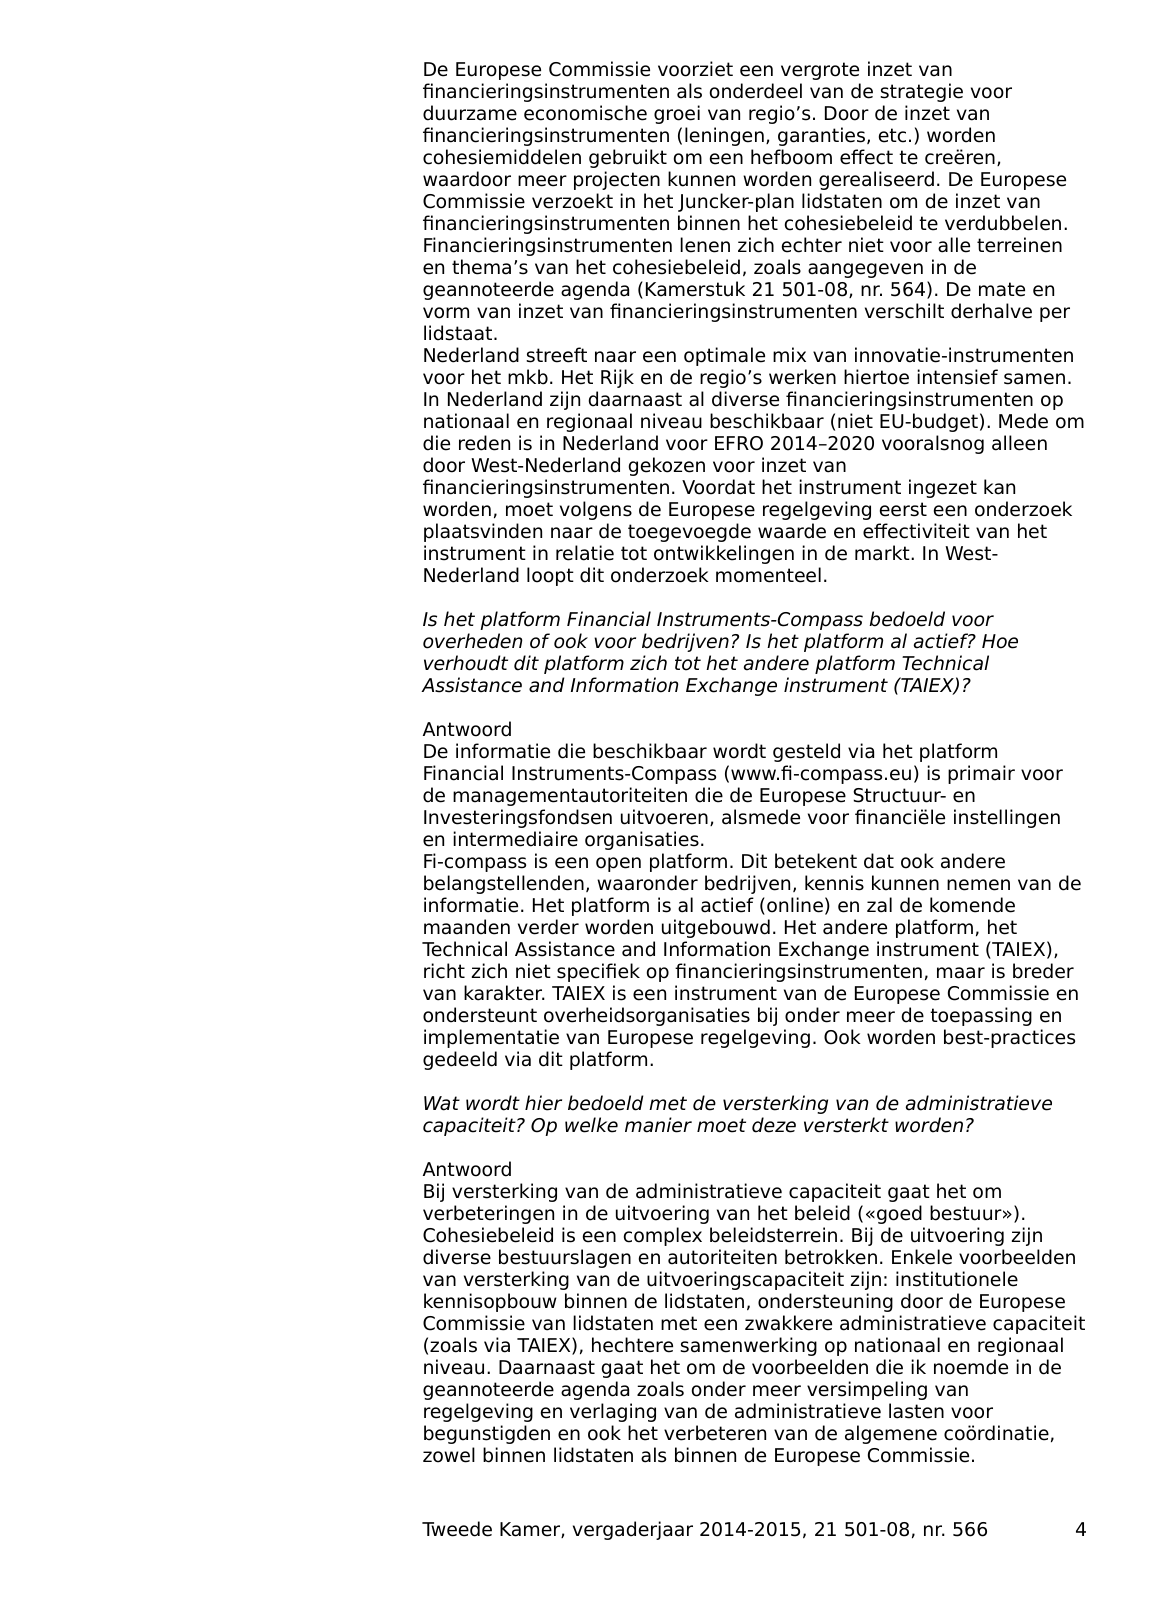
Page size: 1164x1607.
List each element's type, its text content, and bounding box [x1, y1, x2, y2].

text De informatie die beschikbaar wordt gesteld via het platform Financial Instruments-Compass (www.fi-compass.eu) is primair voor de managementautoriteiten die de Europese Structuur- en Investeringsfondsen uitvoeren, alsmede voor financiële instellingen en intermediaire organisaties. [422, 741, 1087, 851]
text Antwoord [422, 719, 1087, 741]
text Is het platform Financial Instruments-Compass bedoeld voor overheden of ook voor bedrijven? Is het platform al actief? Hoe verhoudt dit platform zich tot het andere platform Technical Assistance and Information Exchange instrument (TAIEX)? [422, 609, 1087, 697]
text Nederland streeft naar een optimale mix van innovatie-instrumenten voor het mkb. Het Rijk en de regio’s werken hiertoe intensief samen. In Nederland zijn daarnaast al diverse financieringsinstrumenten op nationaal en regionaal niveau beschikbaar (niet EU-budget). Mede om die reden is in Nederland voor EFRO 2014–2020 vooralsnog alleen door West-Nederland gekozen voor inzet van financieringsinstrumenten. Voordat het instrument ingezet kan worden, moet volgens de Europese regelgeving eerst een onderzoek plaatsvinden naar de toegevoegde waarde en effectiviteit van het instrument in relatie tot ontwikkelingen in de markt. In West-Nederland loopt dit onderzoek momenteel. [422, 345, 1087, 587]
text Antwoord [422, 1159, 1087, 1181]
text De Europese Commissie voorziet een vergrote inzet van financieringsinstrumenten als onderdeel van de strategie voor duurzame economische groei van regio’s. Door de inzet van financieringsinstrumenten (leningen, garanties, etc.) worden cohesiemiddelen gebruikt om een hefboom effect te creëren, waardoor meer projecten kunnen worden gerealiseerd. De Europese Commissie verzoekt in het Juncker-plan lidstaten om de inzet van financieringsinstrumenten binnen het cohesiebeleid te verdubbelen. Financieringsinstrumenten lenen zich echter niet voor alle terreinen en thema’s van het cohesiebeleid, zoals aangegeven in de geannoteerde agenda (Kamerstuk 21 501-08, nr. 564). De mate en vorm van inzet van financieringsinstrumenten verschilt derhalve per lidstaat. [422, 59, 1087, 345]
text Fi-compass is een open platform. Dit betekent dat ook andere belangstellenden, waaronder bedrijven, kennis kunnen nemen van de informatie. Het platform is al actief (online) en zal de komende maanden verder worden uitgebouwd. Het andere platform, het Technical Assistance and Information Exchange instrument (TAIEX), richt zich niet specifiek op financieringsinstrumenten, maar is breder van karakter. TAIEX is een instrument van de Europese Commissie en ondersteunt overheidsorganisaties bij onder meer de toepassing en implementatie van Europese regelgeving. Ook worden best-practices gedeeld via dit platform. [422, 851, 1087, 1071]
text Bij versterking van de administratieve capaciteit gaat het om verbeteringen in de uitvoering van het beleid («goed bestuur»). Cohesiebeleid is een complex beleidsterrein. Bij de uitvoering zijn diverse bestuurslagen en autoriteiten betrokken. Enkele voorbeelden van versterking van de uitvoeringscapaciteit zijn: institutionele kennisopbouw binnen de lidstaten, ondersteuning door de Europese Commissie van lidstaten met een zwakkere administratieve capaciteit (zoals via TAIEX), hechtere samenwerking op nationaal en regionaal niveau. Daarnaast gaat het om de voorbeelden die ik noemde in de geannoteerde agenda zoals onder meer versimpeling van regelgeving en verlaging van de administratieve lasten voor begunstigden en ook het verbeteren van de algemene coördinatie, zowel binnen lidstaten als binnen de Europese Commissie. [422, 1181, 1087, 1467]
text Wat wordt hier bedoeld met de versterking van de administratieve capaciteit? Op welke manier moet deze versterkt worden? [422, 1093, 1087, 1137]
